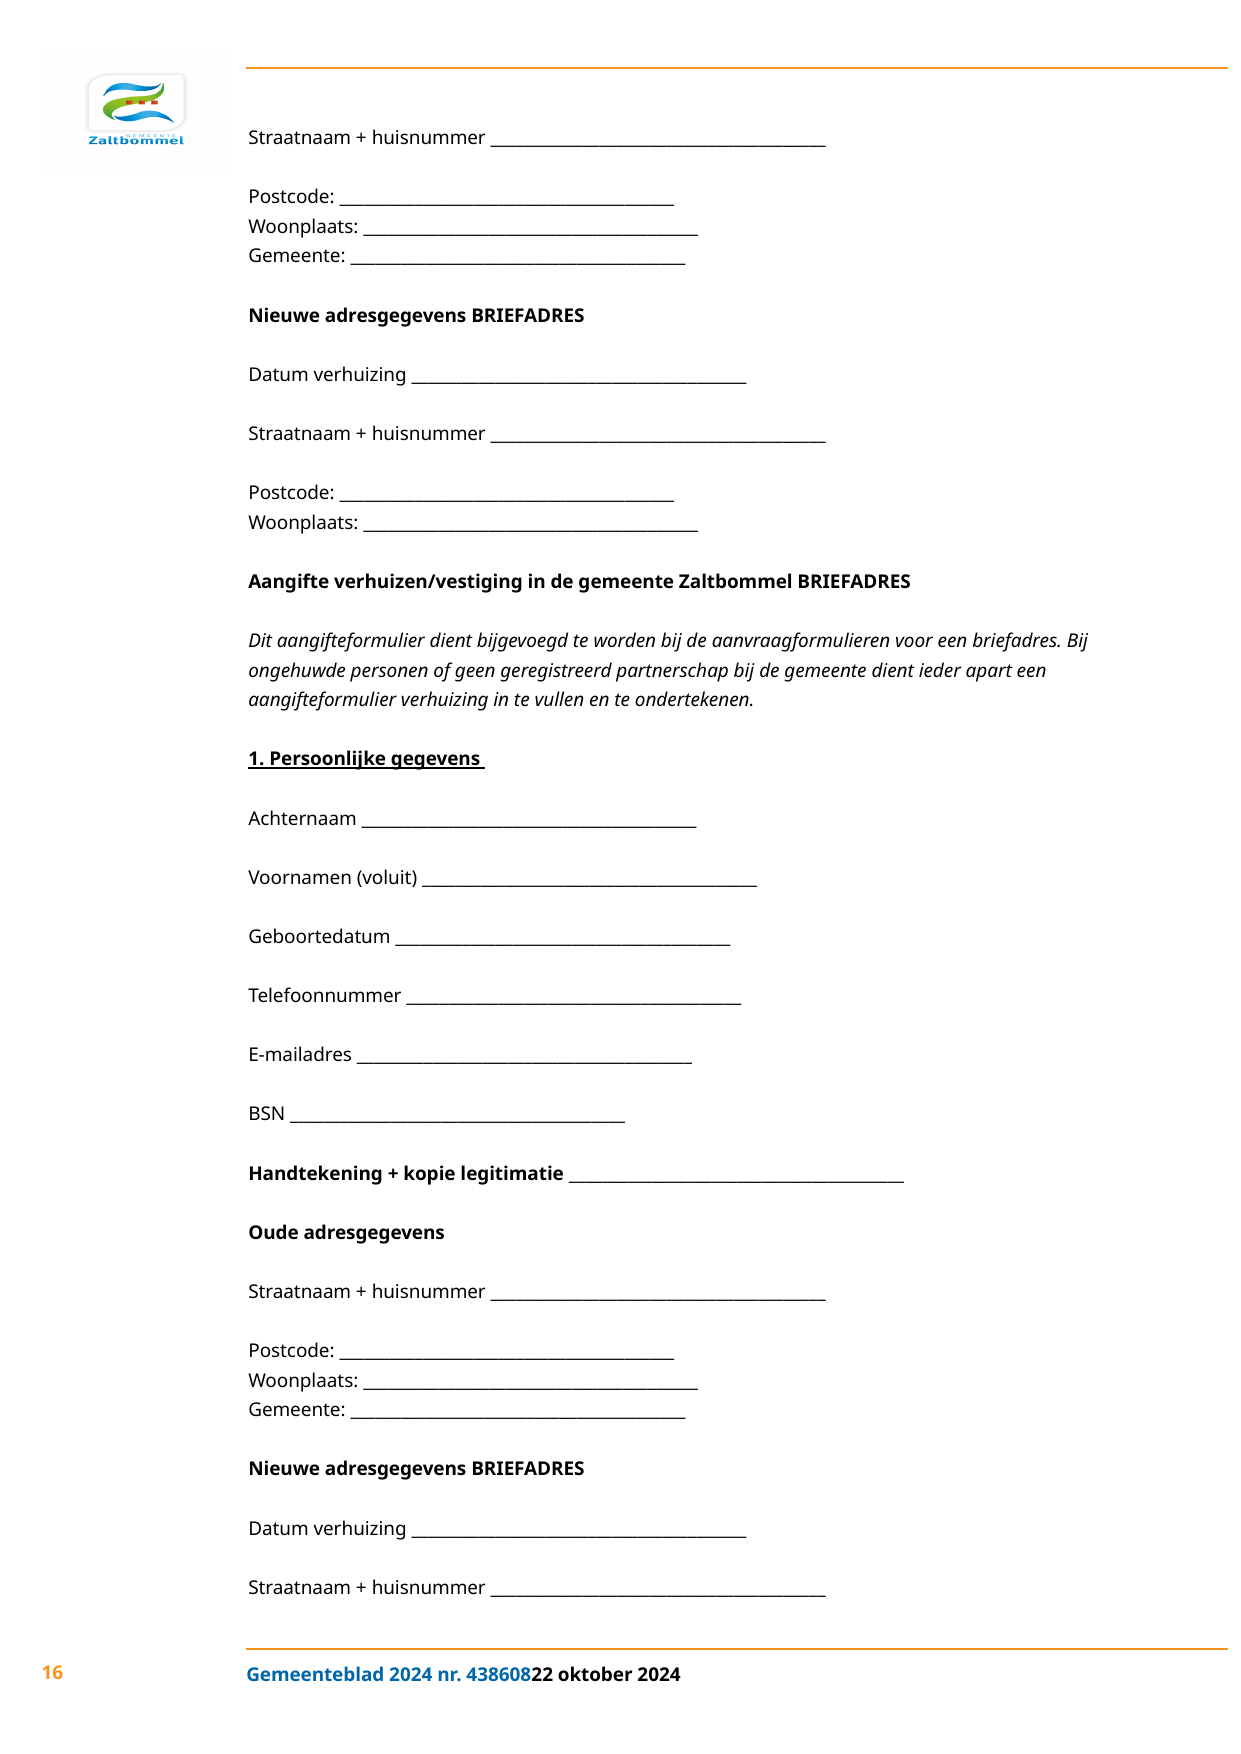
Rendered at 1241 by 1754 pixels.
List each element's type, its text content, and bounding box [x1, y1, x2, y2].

text BSN ________________________________________ [248, 1101, 1152, 1126]
text Datum verhuizing ________________________________________ [248, 1515, 1152, 1541]
text Dit aangifteformulier dient bijgevoegd te worden bij de aanvraagformulieren voor een briefadres. Bij ongehuwde personen of geen geregistreerd partnerschap bij de gemeente dient ieder apart een aangifteformulier verhuizing in te vullen en te ondertekenen. [248, 627, 1152, 712]
text Postcode: ________________________________________ [248, 479, 1152, 505]
text Straatnaam + huisnummer ________________________________________ [248, 1574, 1152, 1600]
text 1. Persoonlijke gegevens [248, 746, 1152, 771]
text Postcode: ________________________________________ [248, 183, 1152, 209]
text E-mailadres ________________________________________ [248, 1041, 1152, 1067]
picture [41, 47, 231, 172]
text Straatnaam + huisnummer ________________________________________ [248, 420, 1152, 446]
text Aangifte verhuizen/vestiging in de gemeente Zaltbommel BRIEFADRES [248, 568, 1152, 594]
text Straatnaam + huisnummer ________________________________________ [248, 1278, 1152, 1304]
text Telefoonnummer ________________________________________ [248, 982, 1152, 1008]
text Nieuwe adresgegevens BRIEFADRES [248, 1456, 1152, 1481]
text Datum verhuizing ________________________________________ [248, 361, 1152, 387]
text Woonplaats: ________________________________________ [248, 213, 1152, 239]
text Postcode: ________________________________________ [248, 1337, 1152, 1363]
text Gemeente: ________________________________________ [248, 243, 1152, 268]
text Woonplaats: ________________________________________ [248, 509, 1152, 535]
text Oude adresgegevens [248, 1219, 1152, 1245]
text Nieuwe adresgegevens BRIEFADRES [248, 302, 1152, 328]
text Handtekening + kopie legitimatie ________________________________________ [248, 1160, 1152, 1186]
text Geboortedatum ________________________________________ [248, 923, 1152, 949]
text Woonplaats: ________________________________________ [248, 1367, 1152, 1393]
text Gemeente: ________________________________________ [248, 1396, 1152, 1422]
text Achternaam ________________________________________ [248, 805, 1152, 831]
text Voornamen (voluit) ________________________________________ [248, 864, 1152, 890]
text Straatnaam + huisnummer ________________________________________ [248, 124, 1152, 150]
